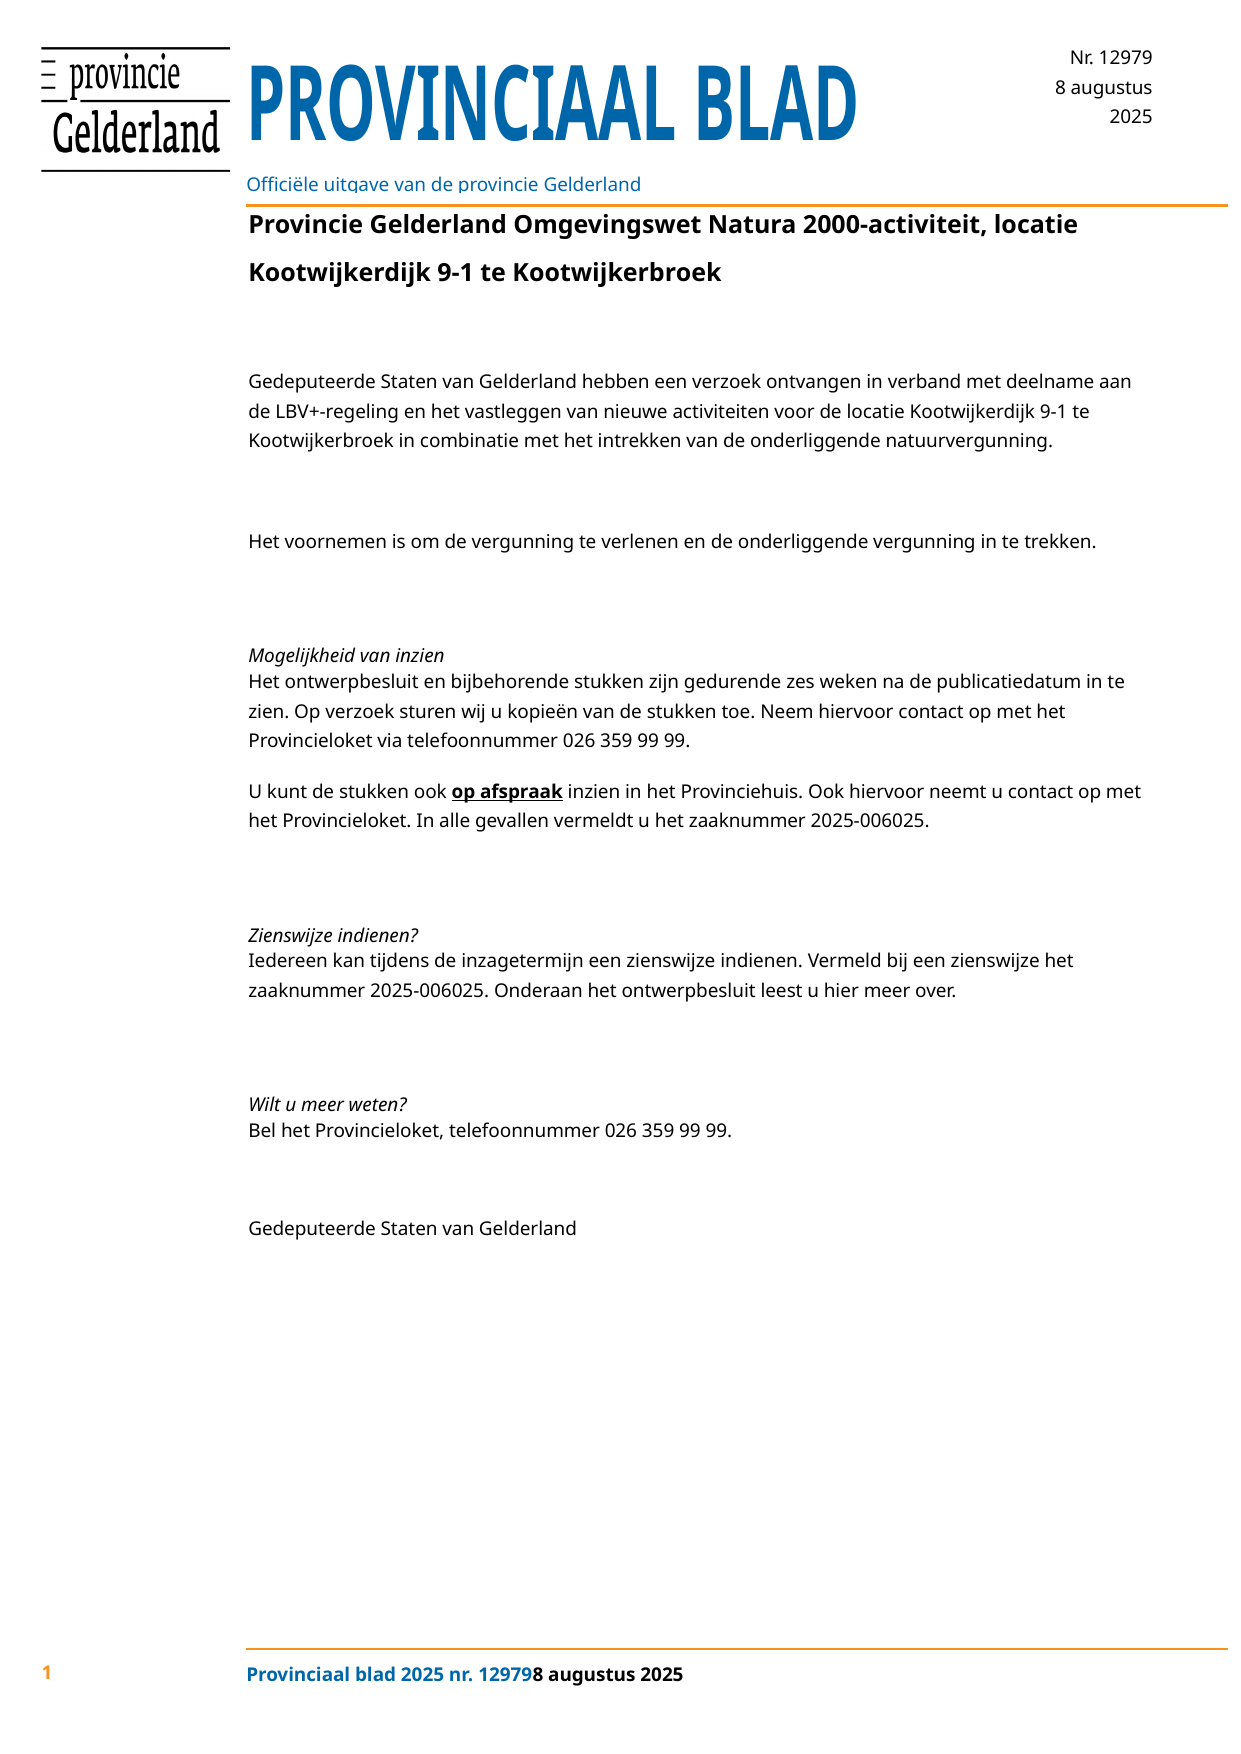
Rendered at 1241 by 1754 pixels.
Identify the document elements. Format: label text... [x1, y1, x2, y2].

text Bel het Provincieloket, telefoonnummer 026 359 99 99. [248, 1117, 1152, 1143]
text Het ontwerpbesluit en bijbehorende stukken zijn gedurende zes weken na de publicatiedatum in te zien. Op verzoek sturen wij u kopieën van de stukken toe. Neem hiervoor contact op met het Provincieloket via telefoonnummer 026 359 99 99. [248, 668, 1152, 753]
picture [41, 47, 231, 172]
text Wilt u meer weten? [248, 1092, 1152, 1117]
text Gedeputeerde Staten van Gelderland hebben een verzoek ontvangen in verband met deelname aan de LBV+-regeling en het vastleggen van nieuwe activiteiten voor de locatie Kootwijkerdijk 9-1 te Kootwijkerbroek in combinatie met het intrekken van de onderliggende natuurvergunning. [248, 368, 1152, 453]
text Het voornemen is om de vergunning te verlenen en de onderliggende vergunning in te trekken. [248, 528, 1152, 554]
text Zienswijze indienen? [248, 922, 1152, 948]
text Mogelijkheid van inzien [248, 643, 1152, 668]
text Iedereen kan tijdens de inzagetermijn een zienswijze indienen. Vermeld bij een zienswijze het zaaknummer 2025-006025. Onderaan het ontwerpbesluit leest u hier meer over. [248, 948, 1152, 1003]
text Gedeputeerde Staten van Gelderland [248, 1216, 1152, 1241]
text Provincie Gelderland Omgevingswet Natura 2000-activiteit, locatie Kootwijkerdijk 9-1 te Kootwijkerbroek [248, 207, 1152, 288]
text U kunt de stukken ook op afspraak inzien in het Provinciehuis. Ook hiervoor neemt u contact op met het Provincieloket. In alle gevallen vermeldt u het zaaknummer 2025-006025. [248, 778, 1152, 833]
